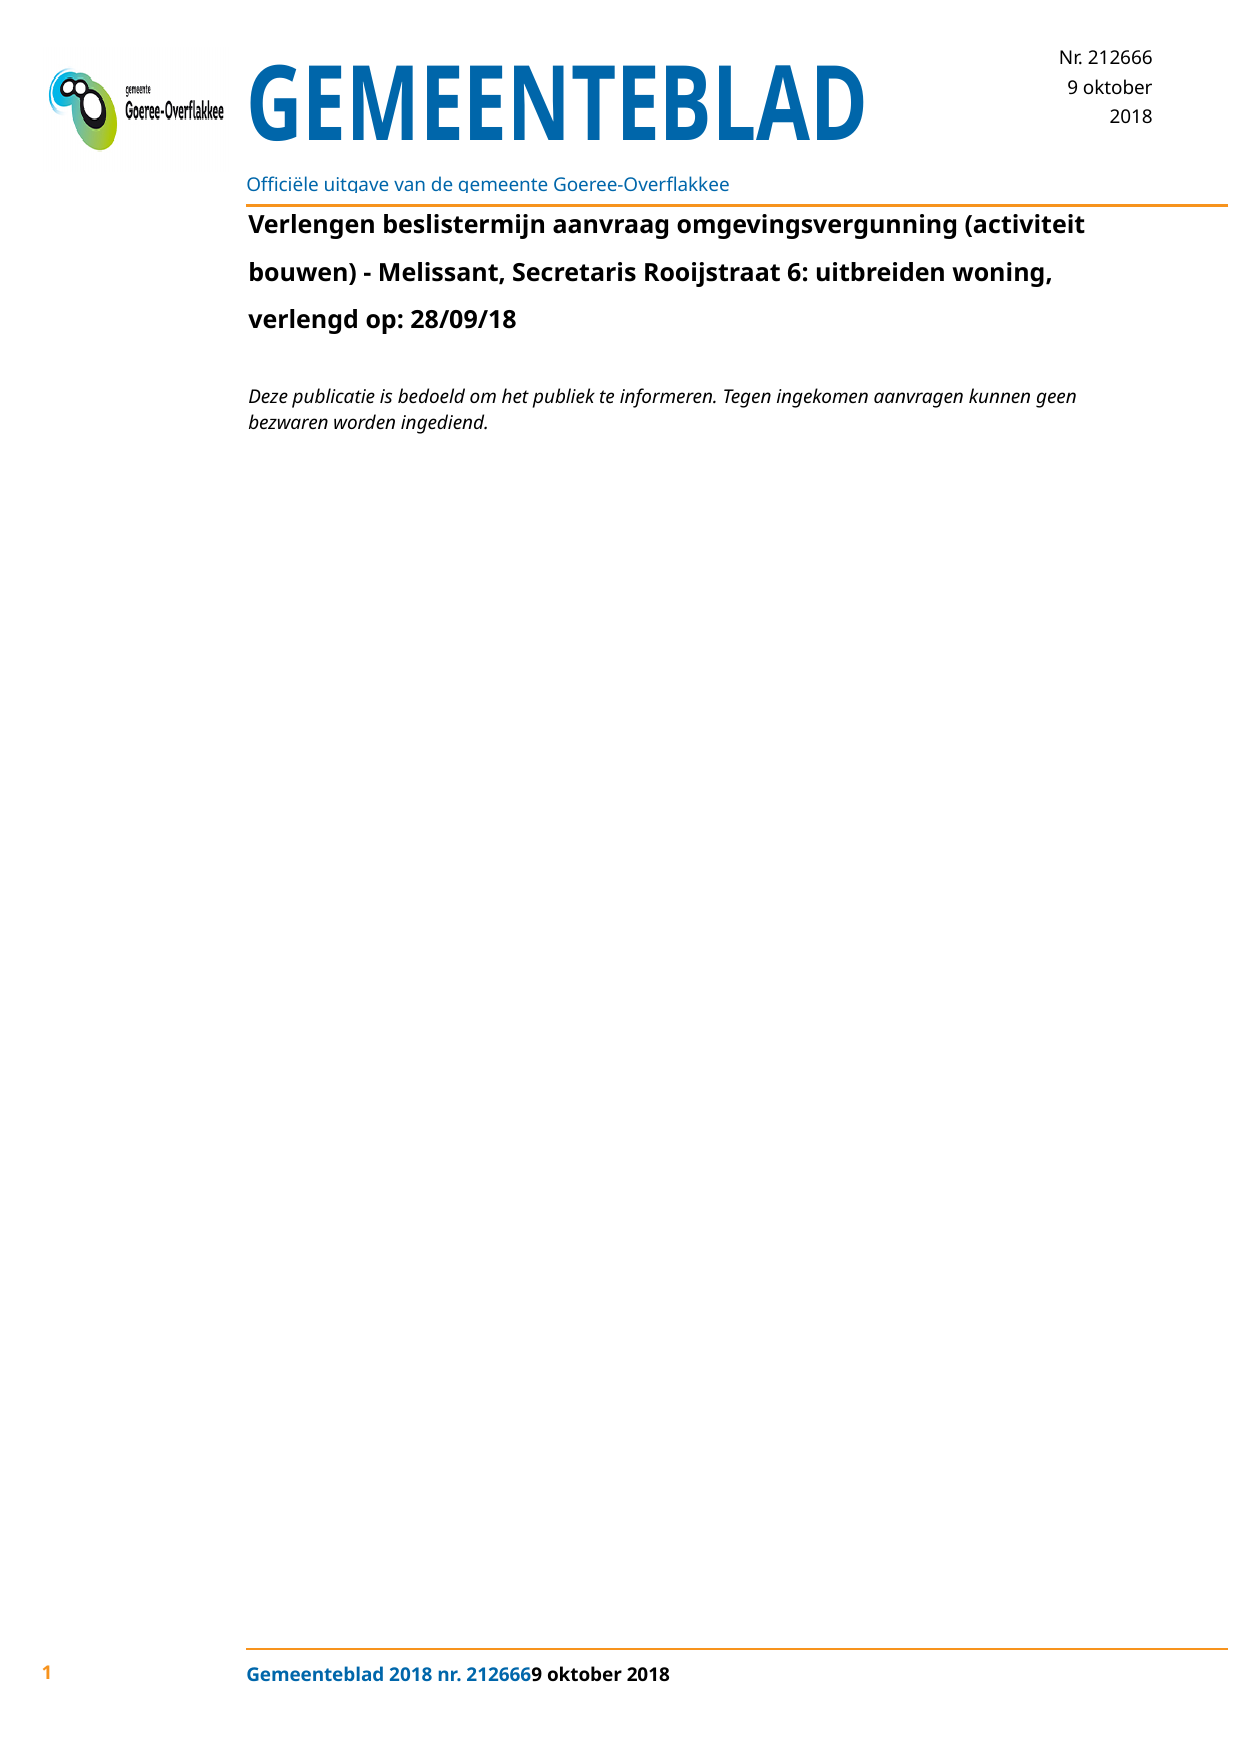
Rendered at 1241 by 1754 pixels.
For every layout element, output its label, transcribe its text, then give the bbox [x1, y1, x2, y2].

text Verlengen beslistermijn aanvraag omgevingsvergunning (activiteit bouwen) - Melissant, Secretaris Rooijstraat 6: uitbreiden woning, verlengd op: 28/09/18 [248, 207, 1152, 336]
text Deze publicatie is bedoeld om het publiek te informeren. Tegen ingekomen aanvragen kunnen geen bezwaren worden ingediend. [248, 384, 1152, 435]
picture [41, 47, 231, 172]
